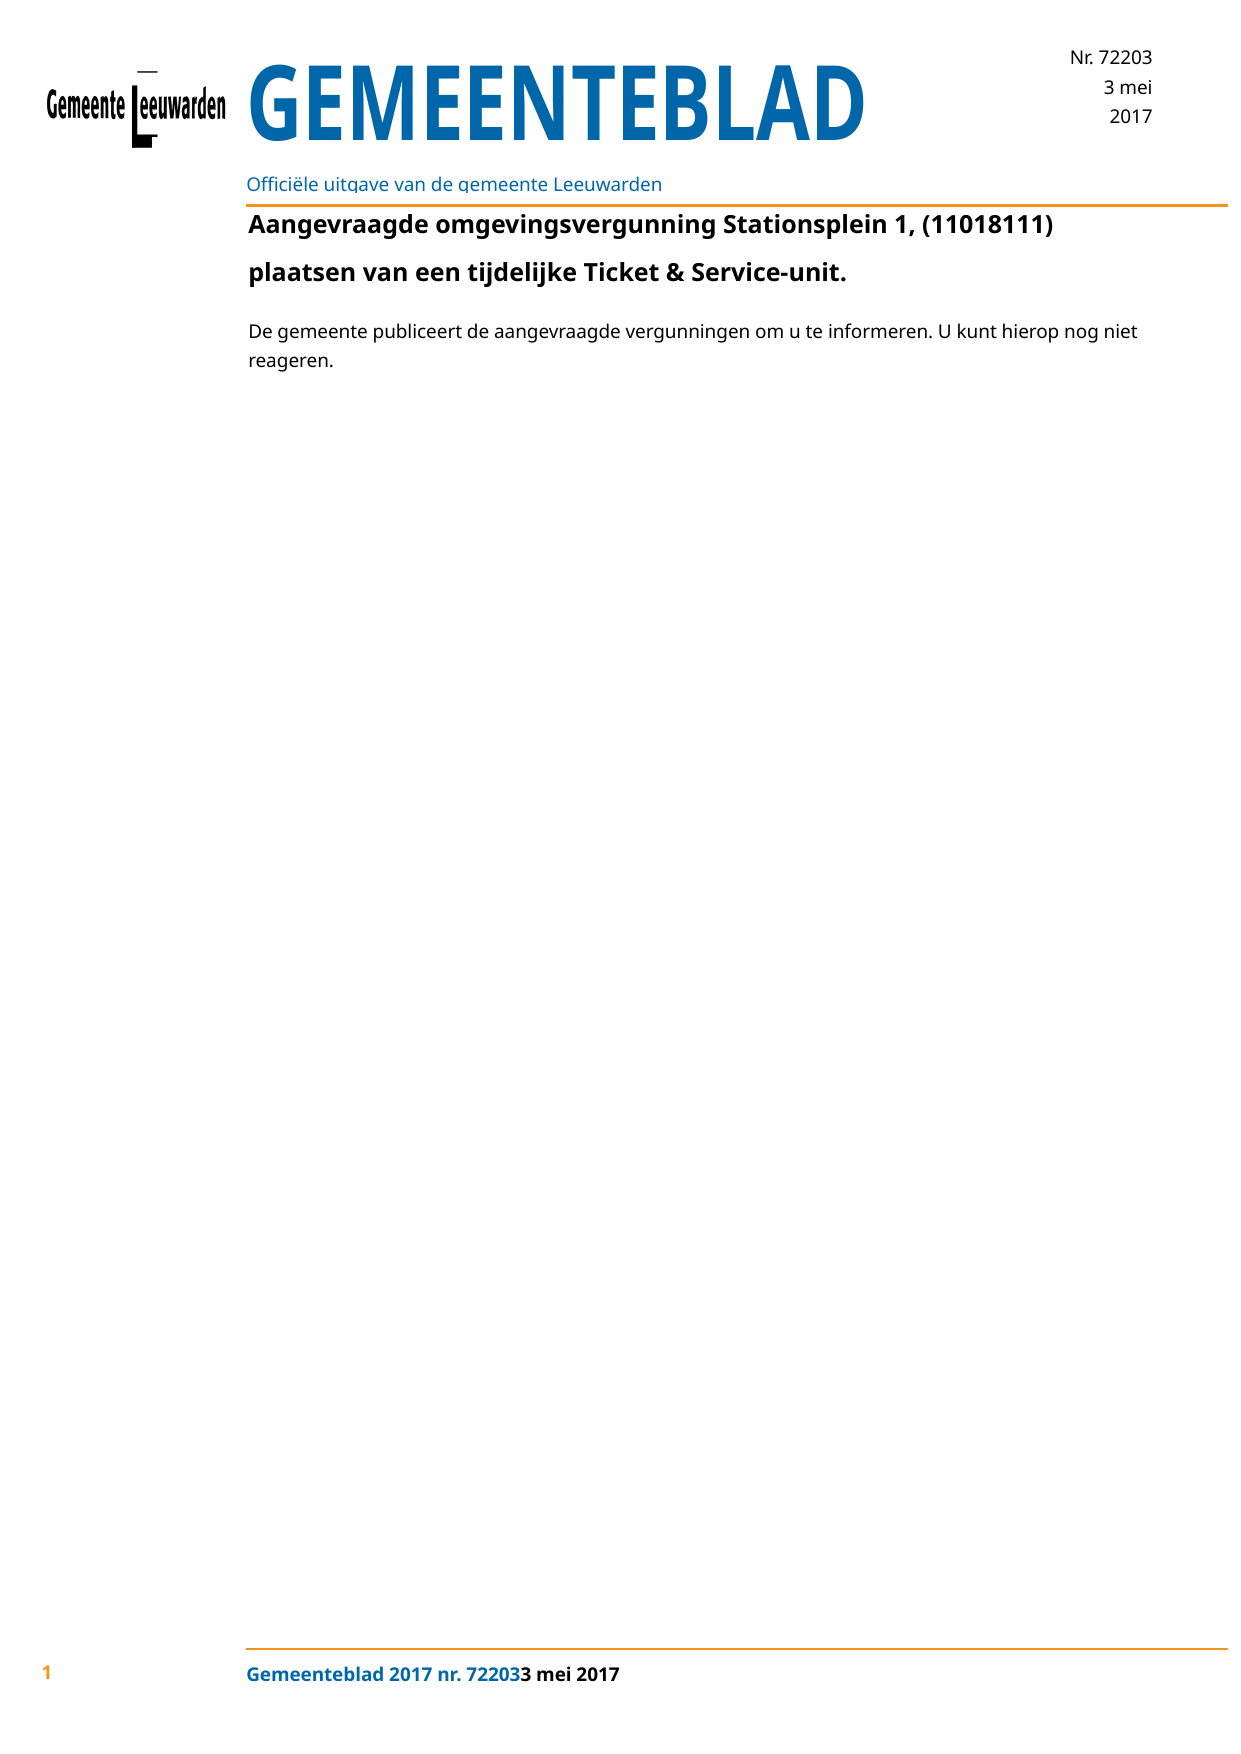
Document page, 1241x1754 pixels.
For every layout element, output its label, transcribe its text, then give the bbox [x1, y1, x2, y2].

text Aangevraagde omgevingsvergunning Stationsplein 1, (11018111) plaatsen van een tijdelijke Ticket & Service-unit. [248, 207, 1152, 288]
picture [41, 47, 231, 172]
text De gemeente publiceert de aangevraagde vergunningen om u te informeren. U kunt hierop nog niet reageren. [248, 318, 1152, 373]
